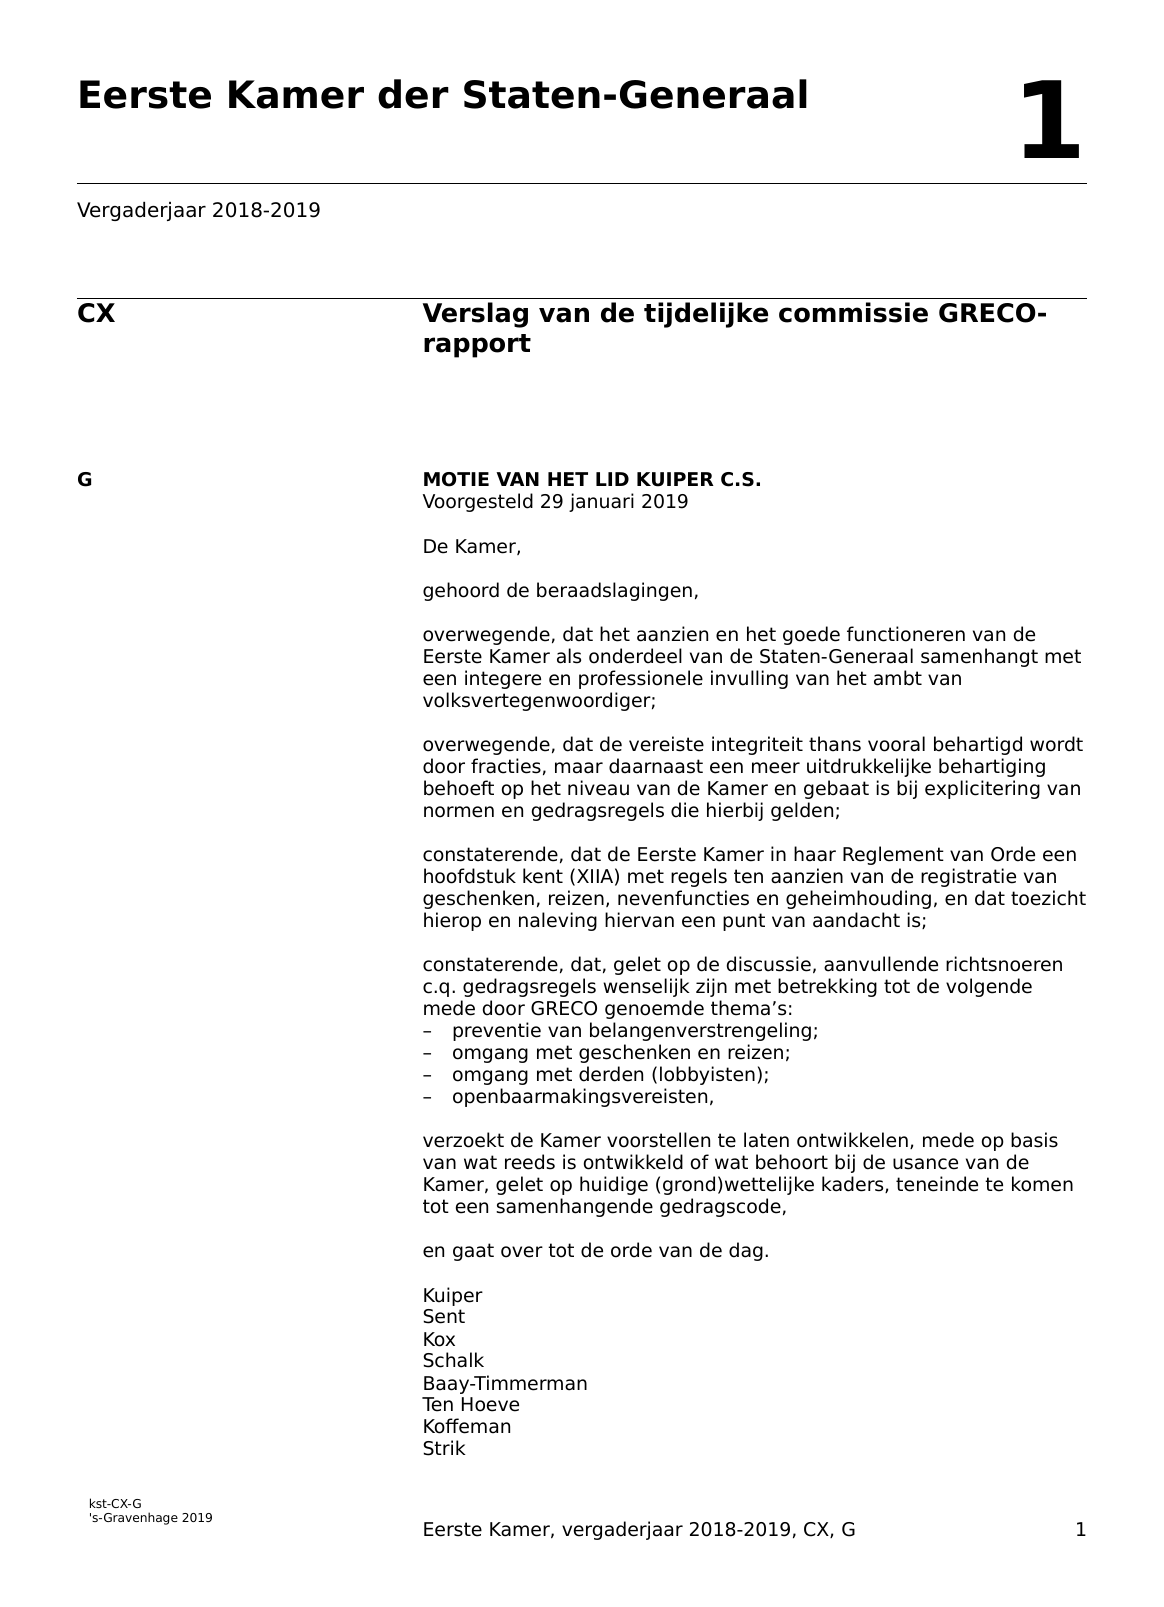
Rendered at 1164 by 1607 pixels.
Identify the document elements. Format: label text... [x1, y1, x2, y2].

text constaterende, dat de Eerste Kamer in haar Reglement van Orde een hoofdstuk kent (XIIA) met regels ten aanzien van de registratie van geschenken, reizen, nevenfuncties en geheimhouding, en dat toezicht hierop en naleving hiervan een punt van aandacht is; [422, 844, 1087, 932]
table_header 1 [886, 59, 1087, 183]
text – preventie van belangenverstrengeling; [422, 1020, 1087, 1042]
text kst-CX-G [88, 1497, 323, 1511]
text – omgang met geschenken en reizen; [422, 1042, 1087, 1064]
text gehoord de beraadslagingen, [422, 580, 1087, 602]
text Schalk [422, 1350, 1087, 1372]
text – omgang met derden (lobbyisten); [422, 1064, 1087, 1086]
subtitle CX Verslag van de tijdelijke commissie GRECO-rapport [77, 299, 1087, 358]
text 's-Gravenhage 2019 [88, 1511, 323, 1525]
text Voorgesteld 29 januari 2019 [422, 491, 1087, 513]
text en gaat over tot de orde van de dag. [422, 1240, 1087, 1262]
text Kox [422, 1328, 1087, 1350]
text overwegende, dat het aanzien en het goede functioneren van de Eerste Kamer als onderdeel van de Staten-Generaal samenhangt met een integere en professionele invulling van het ambt van volksvertegenwoordiger; [422, 624, 1087, 712]
text – openbaarmakingsvereisten, [422, 1086, 1087, 1108]
table_header Eerste Kamer der Staten-Generaal [77, 59, 886, 183]
text Baay-Timmerman [422, 1372, 1087, 1394]
text Strik [422, 1438, 1087, 1460]
text Koffeman [422, 1416, 1087, 1438]
table_cell Vergaderjaar 2018-2019 [77, 184, 1087, 298]
text constaterende, dat, gelet op de discussie, aanvullende richtsnoeren c.q. gedragsregels wenselijk zijn met betrekking tot de volgende mede door GRECO genoemde thema’s: [422, 954, 1087, 1020]
text verzoekt de Kamer voorstellen te laten ontwikkelen, mede op basis van wat reeds is ontwikkeld of wat behoort bij de usance van de Kamer, gelet op huidige (grond)wettelijke kaders, teneinde te komen tot een samenhangende gedragscode, [422, 1130, 1087, 1218]
text Kuiper [422, 1284, 1087, 1306]
text De Kamer, [422, 536, 1087, 557]
text Sent [422, 1306, 1087, 1328]
subtitle G MOTIE VAN HET LID KUIPER C.S. [77, 469, 1087, 491]
text overwegende, dat de vereiste integriteit thans vooral behartigd wordt door fracties, maar daarnaast een meer uitdrukkelijke behartiging behoeft op het niveau van de Kamer en gebaat is bij explicitering van normen en gedragsregels die hierbij gelden; [422, 734, 1087, 822]
text Ten Hoeve [422, 1394, 1087, 1416]
